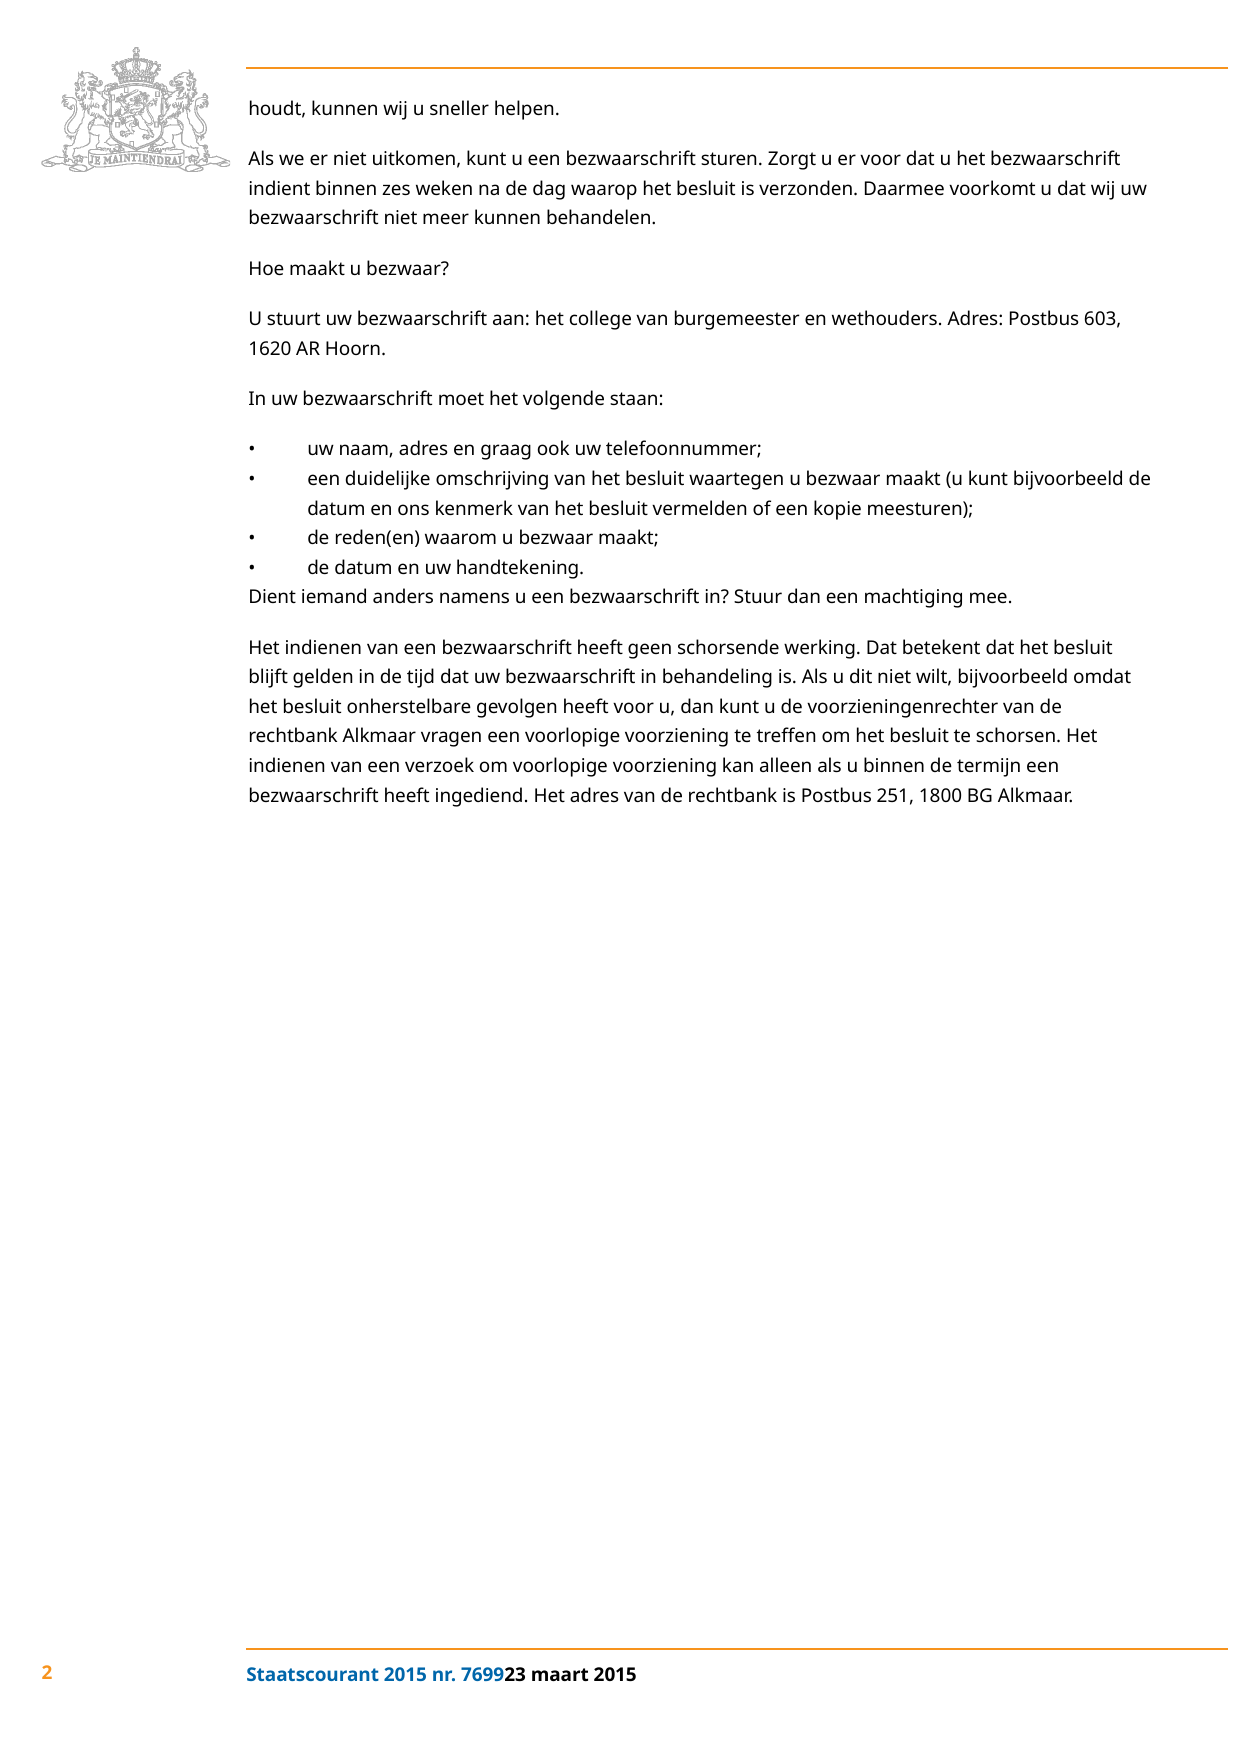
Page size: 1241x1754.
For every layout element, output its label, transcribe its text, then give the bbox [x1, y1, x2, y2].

list een duidelijke omschrijving van het besluit waartegen u bezwaar maakt (u kunt bijvoorbeeld de datum en ons kenmerk van het besluit vermelden of een kopie meesturen); [248, 465, 1152, 521]
text In uw bezwaarschrift moet het volgende staan: [248, 385, 1152, 411]
text Hoe maakt u bezwaar? [248, 255, 1152, 281]
list uw naam, adres en graag ook uw telefoonnummer; [248, 436, 1152, 461]
picture [41, 47, 231, 172]
text houdt, kunnen wij u sneller helpen. [248, 95, 1152, 121]
text U stuurt uw bezwaarschrift aan: het college van burgemeester en wethouders. Adres: Postbus 603, 1620 AR Hoorn. [248, 305, 1152, 361]
text Dient iemand anders namens u een bezwaarschrift in? Stuur dan een machtiging mee. [248, 583, 1152, 609]
text Het indienen van een bezwaarschrift heeft geen schorsende werking. Dat betekent dat het besluit blijft gelden in de tijd dat uw bezwaarschrift in behandeling is. Als u dit niet wilt, bijvoorbeeld omdat het besluit onherstelbare gevolgen heeft voor u, dan kunt u de voorzieningenrechter van de rechtbank Alkmaar vragen een voorlopige voorziening te treffen om het besluit te schorsen. Het indienen van een verzoek om voorlopige voorziening kan alleen als u binnen de termijn een bezwaarschrift heeft ingediend. Het adres van de rechtbank is Postbus 251, 1800 BG Alkmaar. [248, 634, 1152, 808]
text Als we er niet uitkomen, kunt u een bezwaarschrift sturen. Zorgt u er voor dat u het bezwaarschrift indient binnen zes weken na de dag waarop het besluit is verzonden. Daarmee voorkomt u dat wij uw bezwaarschrift niet meer kunnen behandelen. [248, 145, 1152, 230]
list de reden(en) waarom u bezwaar maakt; [248, 524, 1152, 550]
list de datum en uw handtekening. [248, 554, 1152, 580]
